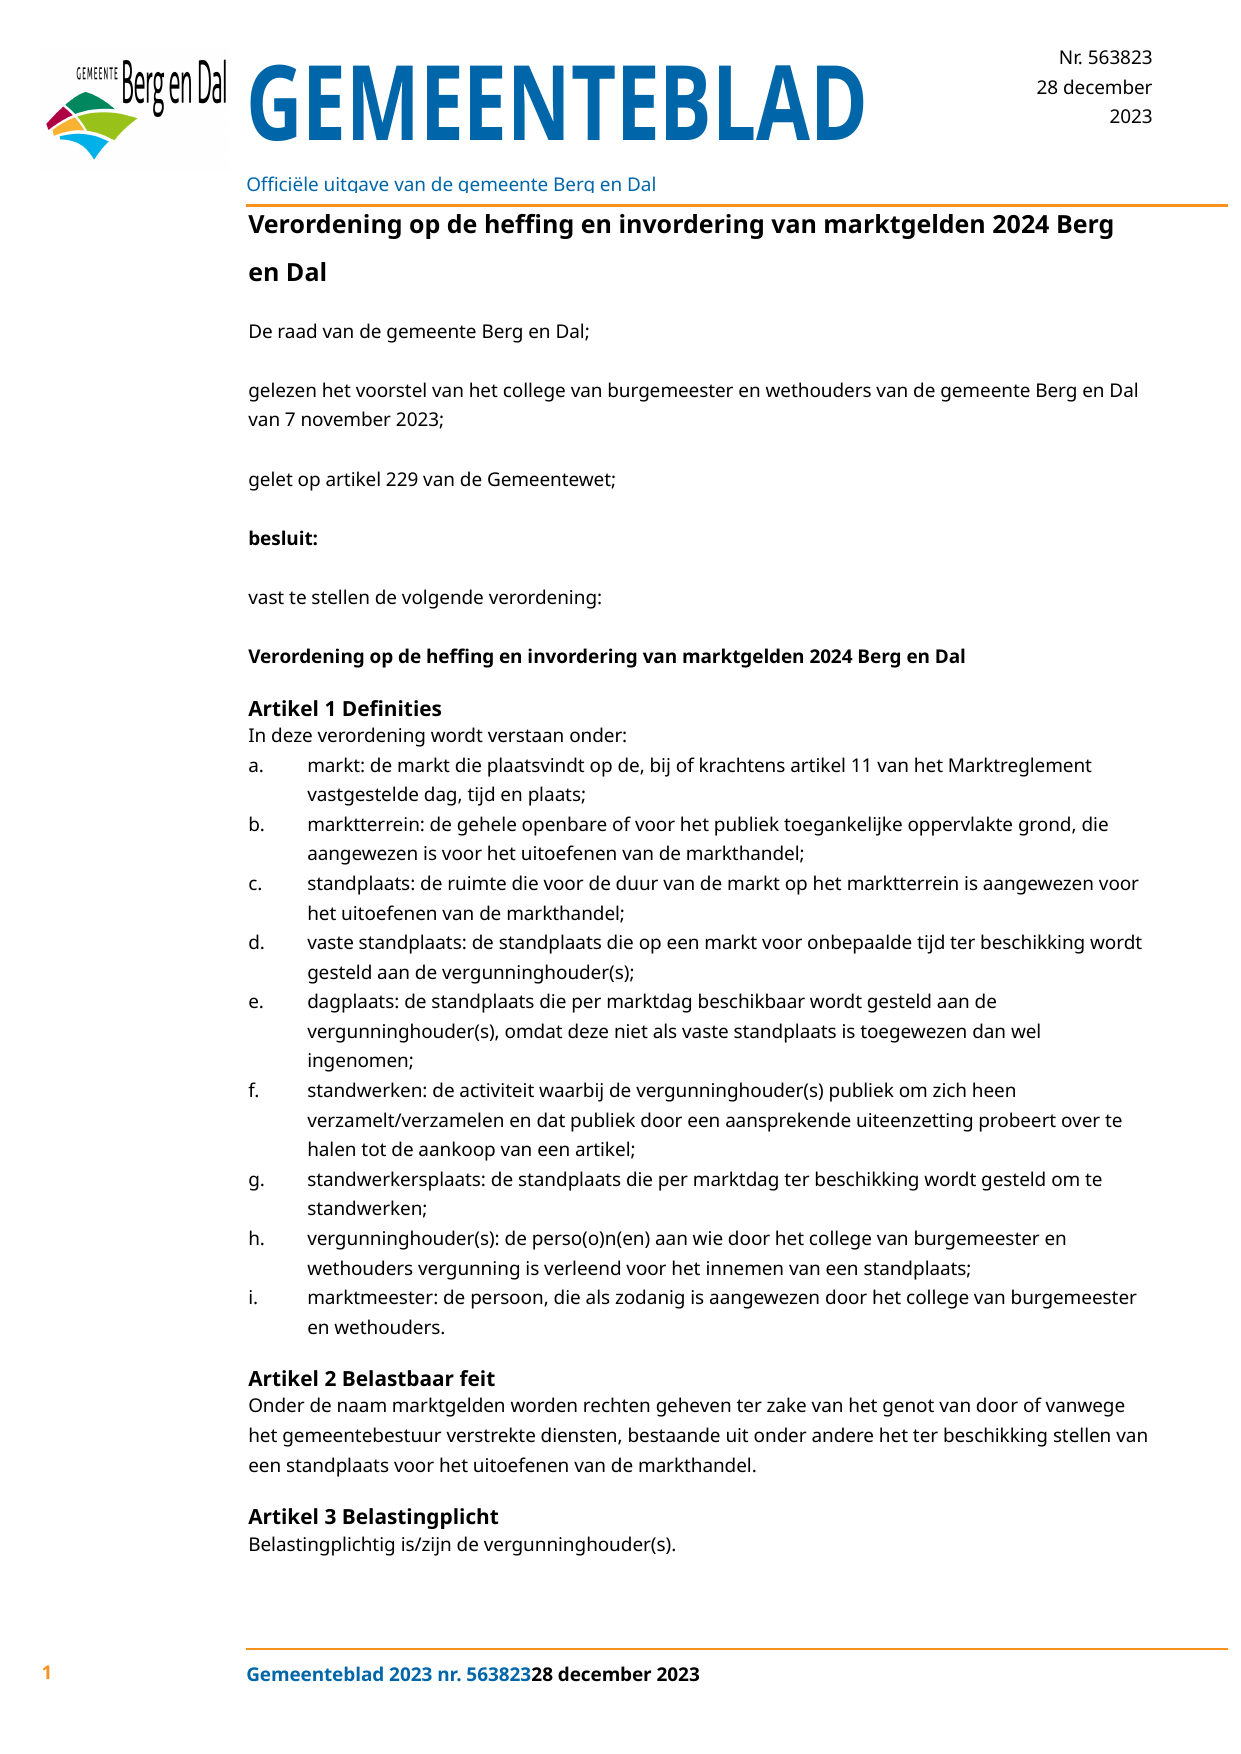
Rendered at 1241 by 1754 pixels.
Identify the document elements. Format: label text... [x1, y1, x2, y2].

list vaste standplaats: de standplaats die op een markt voor onbepaalde tijd ter beschikking wordt gesteld aan de vergunninghouder(s); [248, 929, 1152, 984]
text besluit: [248, 525, 1152, 551]
text gelet op artikel 229 van de Gemeentewet; [248, 466, 1152, 492]
list standwerken: de activiteit waarbij de vergunninghouder(s) publiek om zich heen verzamelt/verzamelen en dat publiek door een aansprekende uiteenzetting probeert over te halen tot de aankoop van een artikel; [248, 1077, 1152, 1162]
list vergunninghouder(s): de perso(o)n(en) aan wie door het college van burgemeester en wethouders vergunning is verleend voor het innemen van een standplaats; [248, 1225, 1152, 1280]
list markt: de markt die plaatsvindt op de, bij of krachtens artikel 11 van het Marktreglement vastgestelde dag, tijd en plaats; [248, 752, 1152, 807]
text Artikel 2 Belastbaar feit [248, 1364, 1152, 1393]
list marktterrein: de gehele openbare of voor het publiek toegankelijke oppervlakte grond, die aangewezen is voor het uitoefenen van de markthandel; [248, 811, 1152, 866]
text Onder de naam marktgelden worden rechten geheven ter zake van het genot van door of vanwege het gemeentebestuur verstrekte diensten, bestaande uit onder andere het ter beschikking stellen van een standplaats voor het uitoefenen van de markthandel. [248, 1393, 1152, 1478]
text Verordening op de heffing en invordering van marktgelden 2024 Berg en Dal [248, 643, 1152, 669]
text Verordening op de heffing en invordering van marktgelden 2024 Berg en Dal [248, 207, 1152, 288]
list marktmeester: de persoon, die als zodanig is aangewezen door het college van burgemeester en wethouders. [248, 1284, 1152, 1339]
list standplaats: de ruimte die voor de duur van de markt op het marktterrein is aangewezen voor het uitoefenen van de markthandel; [248, 870, 1152, 925]
text Artikel 3 Belastingplicht [248, 1502, 1152, 1531]
text De raad van de gemeente Berg en Dal; [248, 318, 1152, 344]
text vast te stellen de volgende verordening: [248, 584, 1152, 610]
list dagplaats: de standplaats die per marktdag beschikbaar wordt gesteld aan de vergunninghouder(s), omdat deze niet als vaste standplaats is toegewezen dan wel ingenomen; [248, 988, 1152, 1073]
text Belastingplichtig is/zijn de vergunninghouder(s). [248, 1531, 1152, 1556]
text gelezen het voorstel van het college van burgemeester en wethouders van de gemeente Berg en Dal van 7 november 2023; [248, 377, 1152, 432]
list standwerkersplaats: de standplaats die per marktdag ter beschikking wordt gesteld om te standwerken; [248, 1166, 1152, 1221]
text Artikel 1 Definities [248, 694, 1152, 722]
picture [41, 47, 231, 172]
text In deze verordening wordt verstaan onder: [248, 722, 1152, 748]
